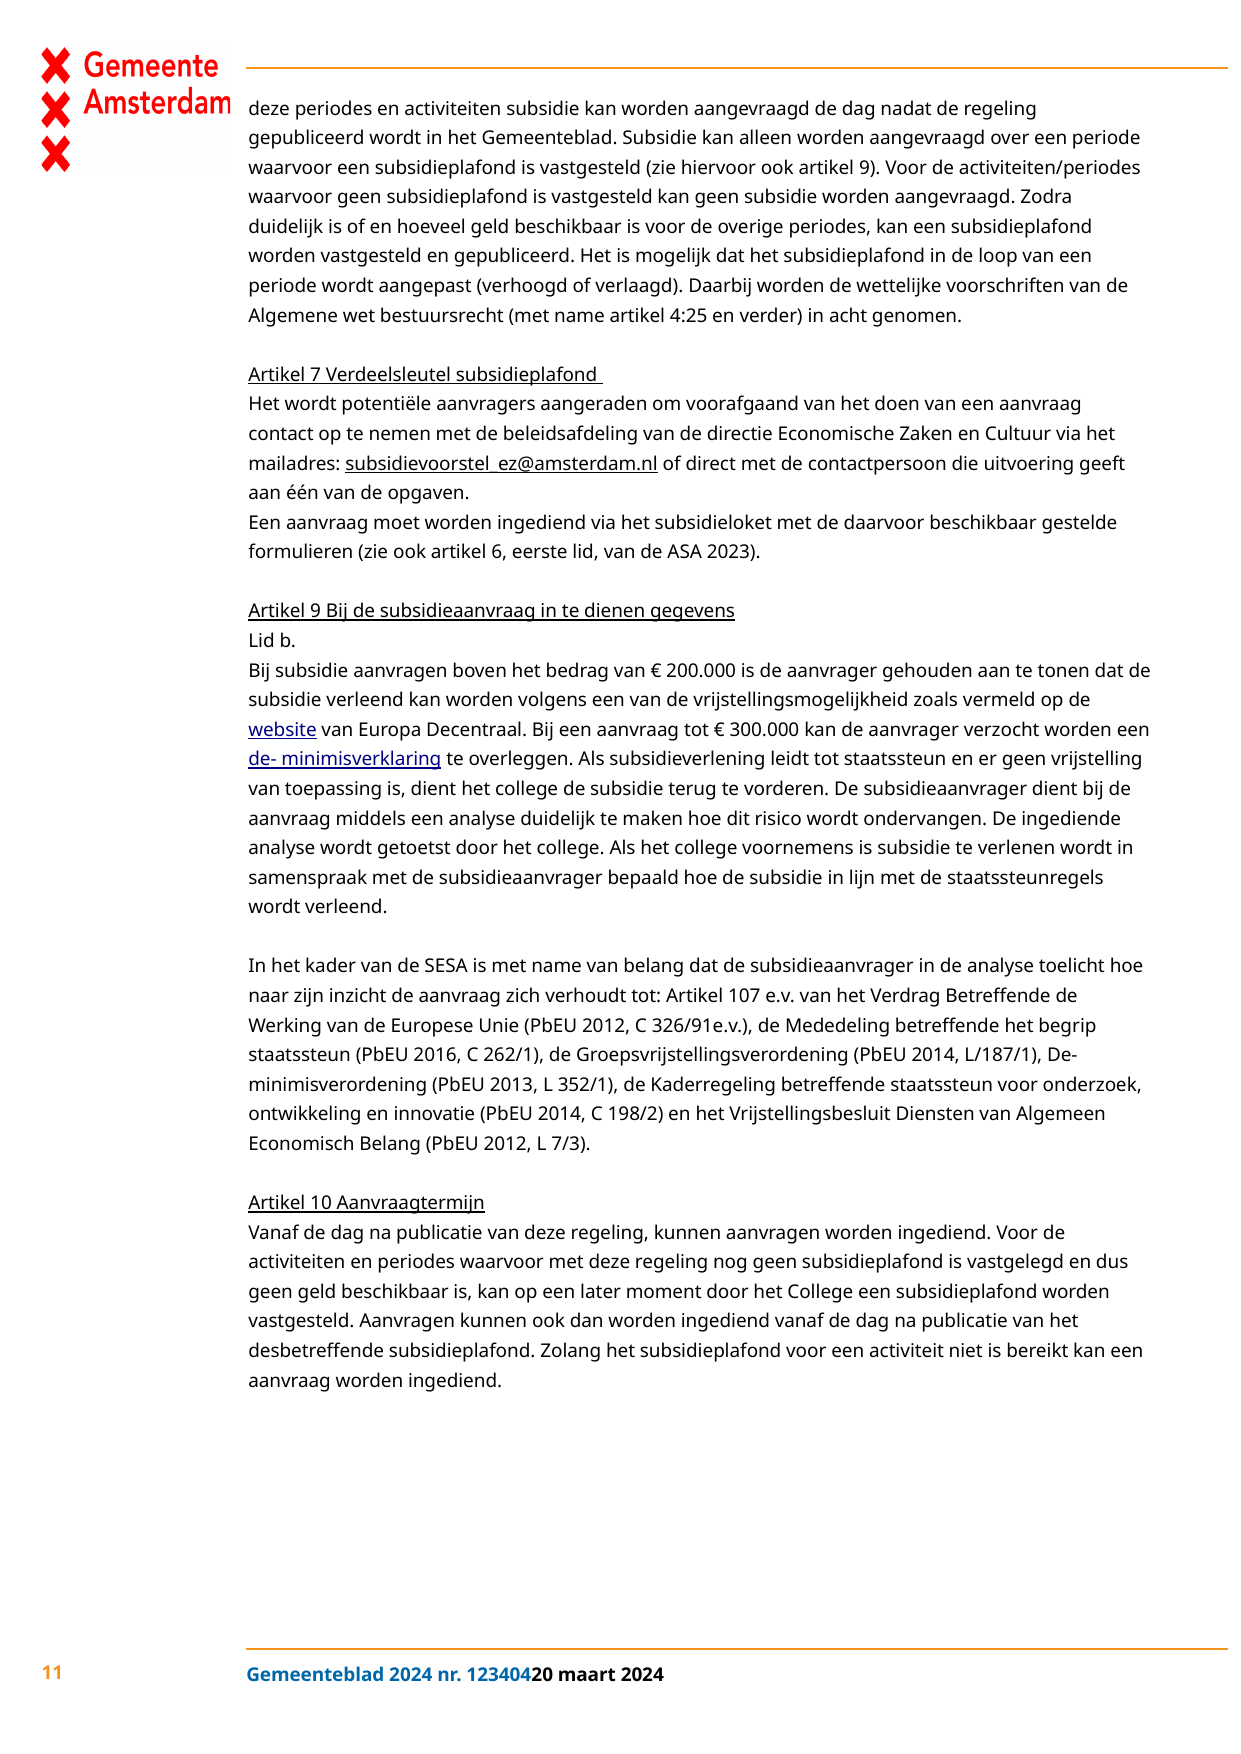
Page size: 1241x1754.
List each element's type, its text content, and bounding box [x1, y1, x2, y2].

text In het kader van de SESA is met name van belang dat de subsidieaanvrager in de analyse toelicht hoe naar zijn inzicht de aanvraag zich verhoudt tot: Artikel 107 e.v. van het Verdrag Betreffende de Werking van de Europese Unie (PbEU 2012, C 326/91e.v.), de Mededeling betreffende het begrip staatssteun (PbEU 2016, C 262/1), de Groepsvrijstellingsverordening (PbEU 2014, L/187/1), De-minimisverordening (PbEU 2013, L 352/1), de Kaderregeling betreffende staatssteun voor onderzoek, ontwikkeling en innovatie (PbEU 2014, C 198/2) en het Vrijstellingsbesluit Diensten van Algemeen Economisch Belang (PbEU 2012, L 7/3). [248, 953, 1152, 1156]
text Een aanvraag moet worden ingediend via het subsidieloket met de daarvoor beschikbaar gestelde formulieren (zie ook artikel 6, eerste lid, van de ASA 2023). [248, 509, 1152, 564]
picture [41, 47, 231, 172]
text Vanaf de dag na publicatie van deze regeling, kunnen aanvragen worden ingediend. Voor de activiteiten en periodes waarvoor met deze regeling nog geen subsidieplafond is vastgelegd en dus geen geld beschikbaar is, kan op een later moment door het College een subsidieplafond worden vastgesteld. Aanvragen kunnen ook dan worden ingediend vanaf de dag na publicatie van het desbetreffende subsidieplafond. Zolang het subsidieplafond voor een activiteit niet is bereikt kan een aanvraag worden ingediend. [248, 1219, 1152, 1393]
text Artikel 9 Bij de subsidieaanvraag in te dienen gegevens [248, 598, 1152, 623]
text Artikel 7 Verdeelsleutel subsidieplafond [248, 361, 1152, 387]
text Het wordt potentiële aanvragers aangeraden om voorafgaand van het doen van een aanvraag contact op te nemen met de beleidsafdeling van de directie Economische Zaken en Cultuur via het mailadres: subsidievoorstel_ez@amsterdam.nl of direct met de contactpersoon die uitvoering geeft aan één van de opgaven. [248, 391, 1152, 505]
text Artikel 10 Aanvraagtermijn [248, 1189, 1152, 1215]
text Bij subsidie aanvragen boven het bedrag van € 200.000 is de aanvrager gehouden aan te tonen dat de subsidie verleend kan worden volgens een van de vrijstellingsmogelijkheid zoals vermeld op de website van Europa Decentraal. Bij een aanvraag tot € 300.000 kan de aanvrager verzocht worden een de- minimisverklaring te overleggen. Als subsidieverlening leidt tot staatssteun en er geen vrijstelling van toepassing is, dient het college de subsidie terug te vorderen. De subsidieaanvrager dient bij de aanvraag middels een analyse duidelijk te maken hoe dit risico wordt ondervangen. De ingediende analyse wordt getoetst door het college. Als het college voornemens is subsidie te verlenen wordt in samenspraak met de subsidieaanvrager bepaald hoe de subsidie in lijn met de staatssteunregels wordt verleend. [248, 657, 1152, 919]
text deze periodes en activiteiten subsidie kan worden aangevraagd de dag nadat de regeling gepubliceerd wordt in het Gemeenteblad. Subsidie kan alleen worden aangevraagd over een periode waarvoor een subsidieplafond is vastgesteld (zie hiervoor ook artikel 9). Voor de activiteiten/periodes waarvoor geen subsidieplafond is vastgesteld kan geen subsidie worden aangevraagd. Zodra duidelijk is of en hoeveel geld beschikbaar is voor de overige periodes, kan een subsidieplafond worden vastgesteld en gepubliceerd. Het is mogelijk dat het subsidieplafond in de loop van een periode wordt aangepast (verhoogd of verlaagd). Daarbij worden de wettelijke voorschriften van de Algemene wet bestuursrecht (met name artikel 4:25 en verder) in acht genomen. [248, 95, 1152, 328]
text Lid b. [248, 627, 1152, 653]
